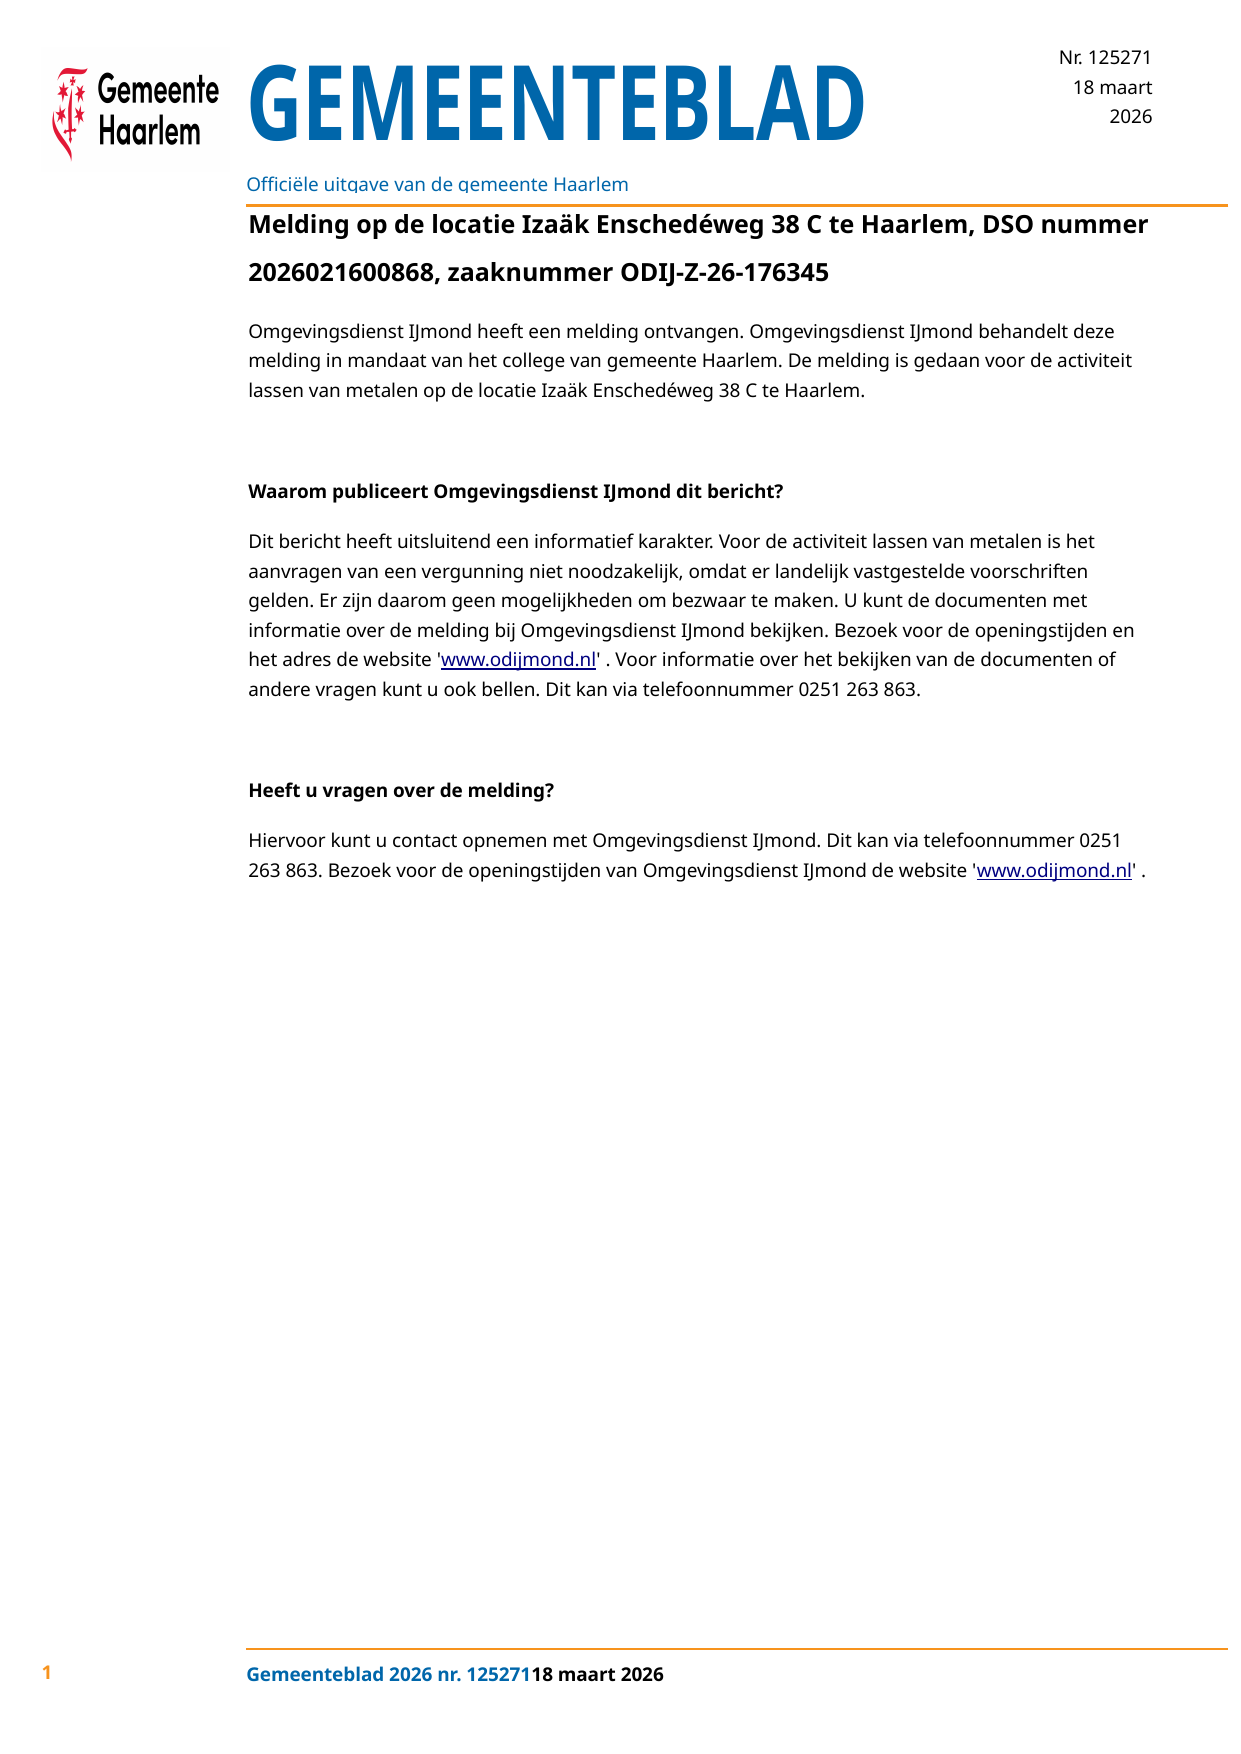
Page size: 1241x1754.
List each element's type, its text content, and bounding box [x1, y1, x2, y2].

text Waarom publiceert Omgevingsdienst IJmond dit bericht? [248, 478, 1152, 504]
text Melding op de locatie Izaäk Enschedéweg 38 C te Haarlem, DSO nummer 2026021600868, zaaknummer ODIJ-Z-26-176345 [248, 207, 1152, 288]
text Dit bericht heeft uitsluitend een informatief karakter. Voor de activiteit lassen van metalen is het aanvragen van een vergunning niet noodzakelijk, omdat er landelijk vastgestelde voorschriften gelden. Er zijn daarom geen mogelijkheden om bezwaar te maken. U kunt de documenten met informatie over de melding bij Omgevingsdienst IJmond bekijken. Bezoek voor de openingstijden en het adres de website 'www.odijmond.nl' . Voor informatie over het bekijken van de documenten of andere vragen kunt u ook bellen. Dit kan via telefoonnummer 0251 263 863. [248, 528, 1152, 702]
text Heeft u vragen over de melding? [248, 777, 1152, 803]
text Omgevingsdienst IJmond heeft een melding ontvangen. Omgevingsdienst IJmond behandelt deze melding in mandaat van het college van gemeente Haarlem. De melding is gedaan voor de activiteit lassen van metalen op de locatie Izaäk Enschedéweg 38 C te Haarlem. [248, 318, 1152, 403]
text Hiervoor kunt u contact opnemen met Omgevingsdienst IJmond. Dit kan via telefoonnummer 0251 263 863. Bezoek voor de openingstijden van Omgevingsdienst IJmond de website 'www.odijmond.nl' . [248, 827, 1152, 883]
picture [41, 47, 231, 172]
